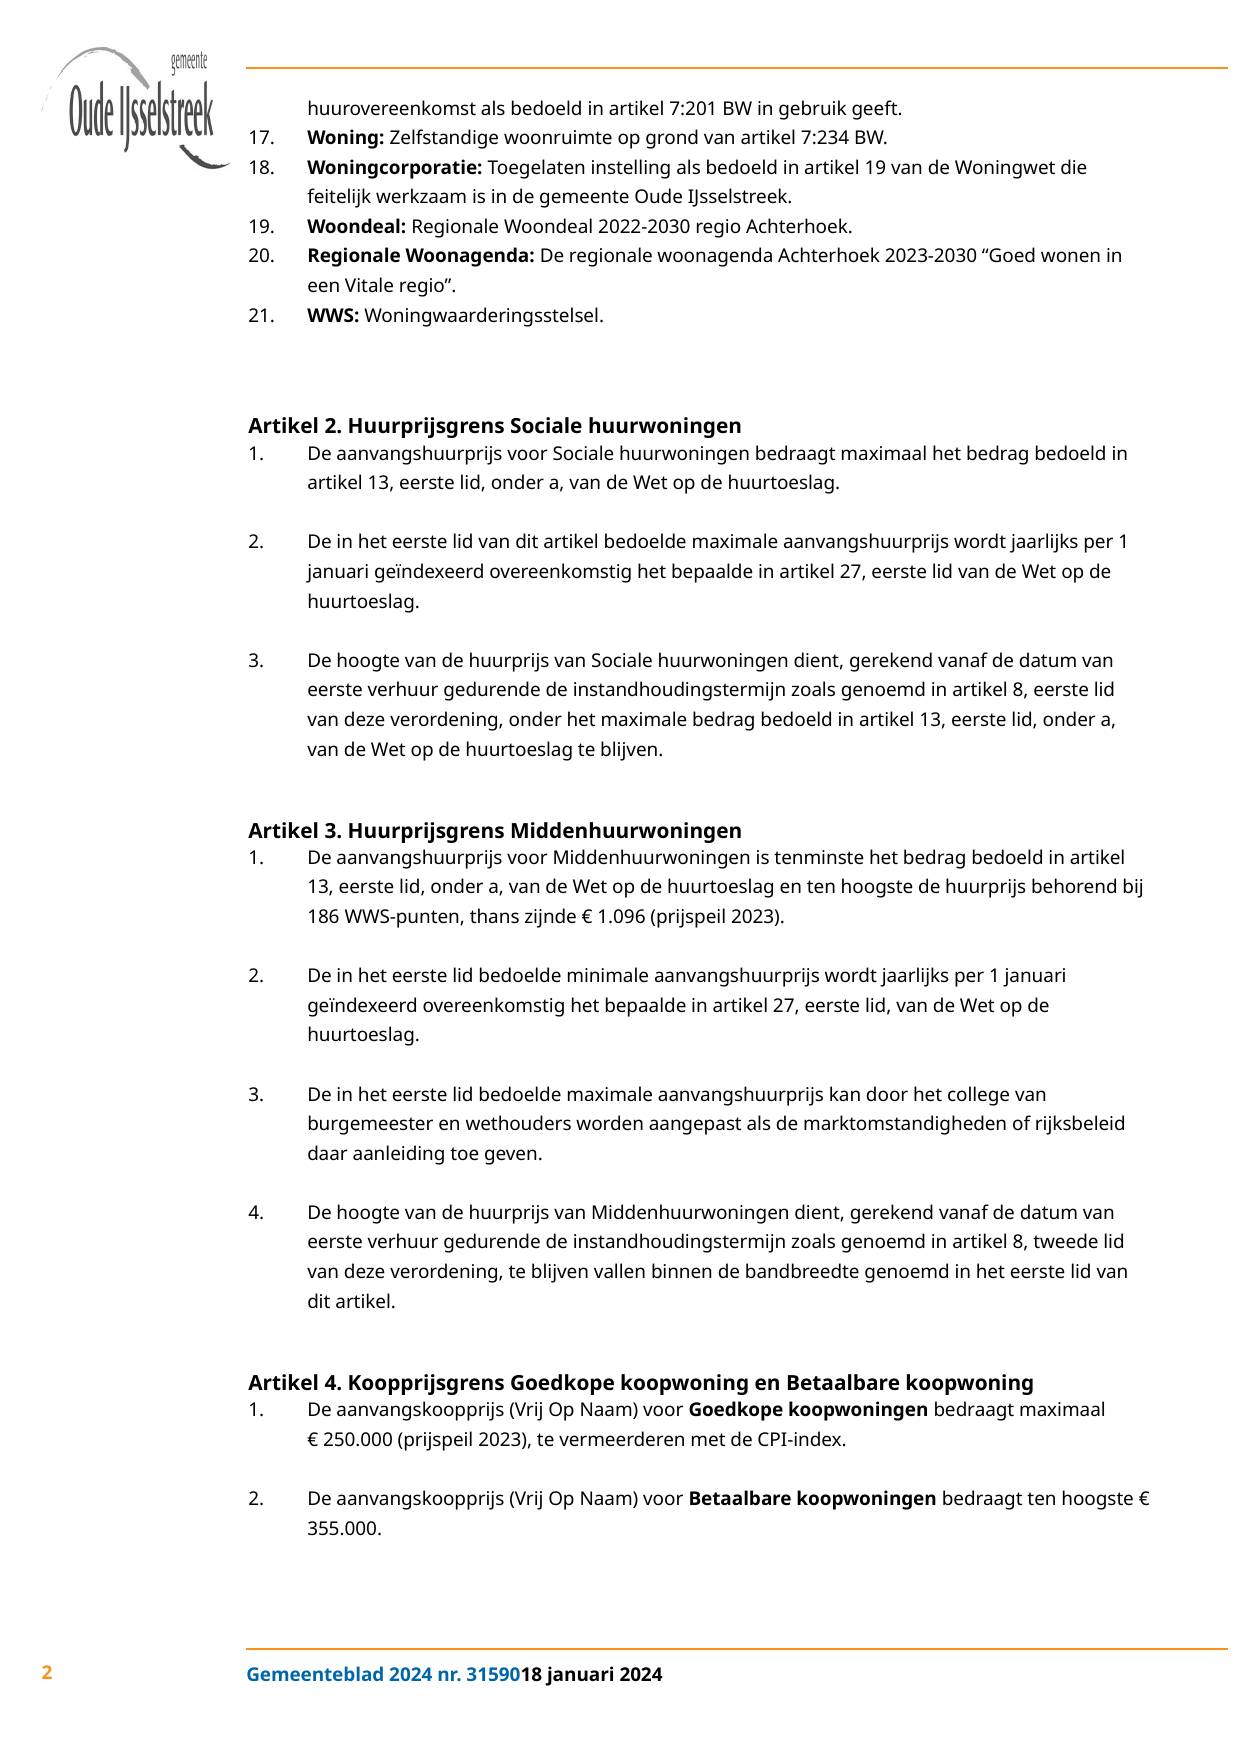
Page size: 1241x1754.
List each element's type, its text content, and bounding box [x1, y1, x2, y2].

list De hoogte van de huurprijs van Middenhuurwoningen dient, gerekend vanaf de datum van eerste verhuur gedurende de instandhoudingstermijn zoals genoemd in artikel 8, tweede lid van deze verordening, te blijven vallen binnen de bandbreedte genoemd in het eerste lid van dit artikel. [248, 1199, 1152, 1314]
picture [41, 47, 231, 172]
list De in het eerste lid bedoelde minimale aanvangshuurprijs wordt jaarlijks per 1 januari geïndexeerd overeenkomstig het bepaalde in artikel 27, eerste lid, van de Wet op de huurtoeslag. [248, 962, 1152, 1047]
text Artikel 3. Huurprijsgrens Middenhuurwoningen [248, 816, 1152, 844]
list De aanvangskoopprijs (Vrij Op Naam) voor Betaalbare koopwoningen bedraagt ten hoogste € 355.000. [248, 1485, 1152, 1540]
list De in het eerste lid bedoelde maximale aanvangshuurprijs kan door het college van burgemeester en wethouders worden aangepast als de marktomstandigheden of rijksbeleid daar aanleiding toe geven. [248, 1081, 1152, 1166]
list De aanvangshuurprijs voor Middenhuurwoningen is tenminste het bedrag bedoeld in artikel 13, eerste lid, onder a, van de Wet op de huurtoeslag en ten hoogste de huurprijs behorend bij 186 WWS-punten, thans zijnde € 1.096 (prijspeil 2023). [248, 844, 1152, 929]
list Woondeal: Regionale Woondeal 2022-2030 regio Achterhoek. [248, 213, 1152, 239]
list De in het eerste lid van dit artikel bedoelde maximale aanvangshuurprijs wordt jaarlijks per 1 januari geïndexeerd overeenkomstig het bepaalde in artikel 27, eerste lid van de Wet op de huurtoeslag. [248, 529, 1152, 613]
list De aanvangskoopprijs (Vrij Op Naam) voor Goedkope koopwoningen bedraagt maximaal € 250.000 (prijspeil 2023), te vermeerderen met de CPI-index. [248, 1396, 1152, 1452]
list huurovereenkomst als bedoeld in artikel 7:201 BW in gebruik geeft. [248, 95, 1152, 121]
list De hoogte van de huurprijs van Sociale huurwoningen dient, gerekend vanaf de datum van eerste verhuur gedurende de instandhoudingstermijn zoals genoemd in artikel 8, eerste lid van deze verordening, onder het maximale bedrag bedoeld in artikel 13, eerste lid, onder a, van de Wet op de huurtoeslag te blijven. [248, 647, 1152, 761]
list Regionale Woonagenda: De regionale woonagenda Achterhoek 2023-2030 “Goed wonen in een Vitale regio”. [248, 243, 1152, 298]
list Woning: Zelfstandige woonruimte op grond van artikel 7:234 BW. [248, 124, 1152, 150]
list Woningcorporatie: Toegelaten instelling als bedoeld in artikel 19 van de Woningwet die feitelijk werkzaam is in de gemeente Oude IJsselstreek. [248, 154, 1152, 209]
text Artikel 2. Huurprijsgrens Sociale huurwoningen [248, 411, 1152, 440]
text Artikel 4. Koopprijsgrens Goedkope koopwoning en Betaalbare koopwoning [248, 1368, 1152, 1396]
list De aanvangshuurprijs voor Sociale huurwoningen bedraagt maximaal het bedrag bedoeld in artikel 13, eerste lid, onder a, van de Wet op de huurtoeslag. [248, 440, 1152, 495]
list WWS: Woningwaarderingsstelsel. [248, 302, 1152, 328]
